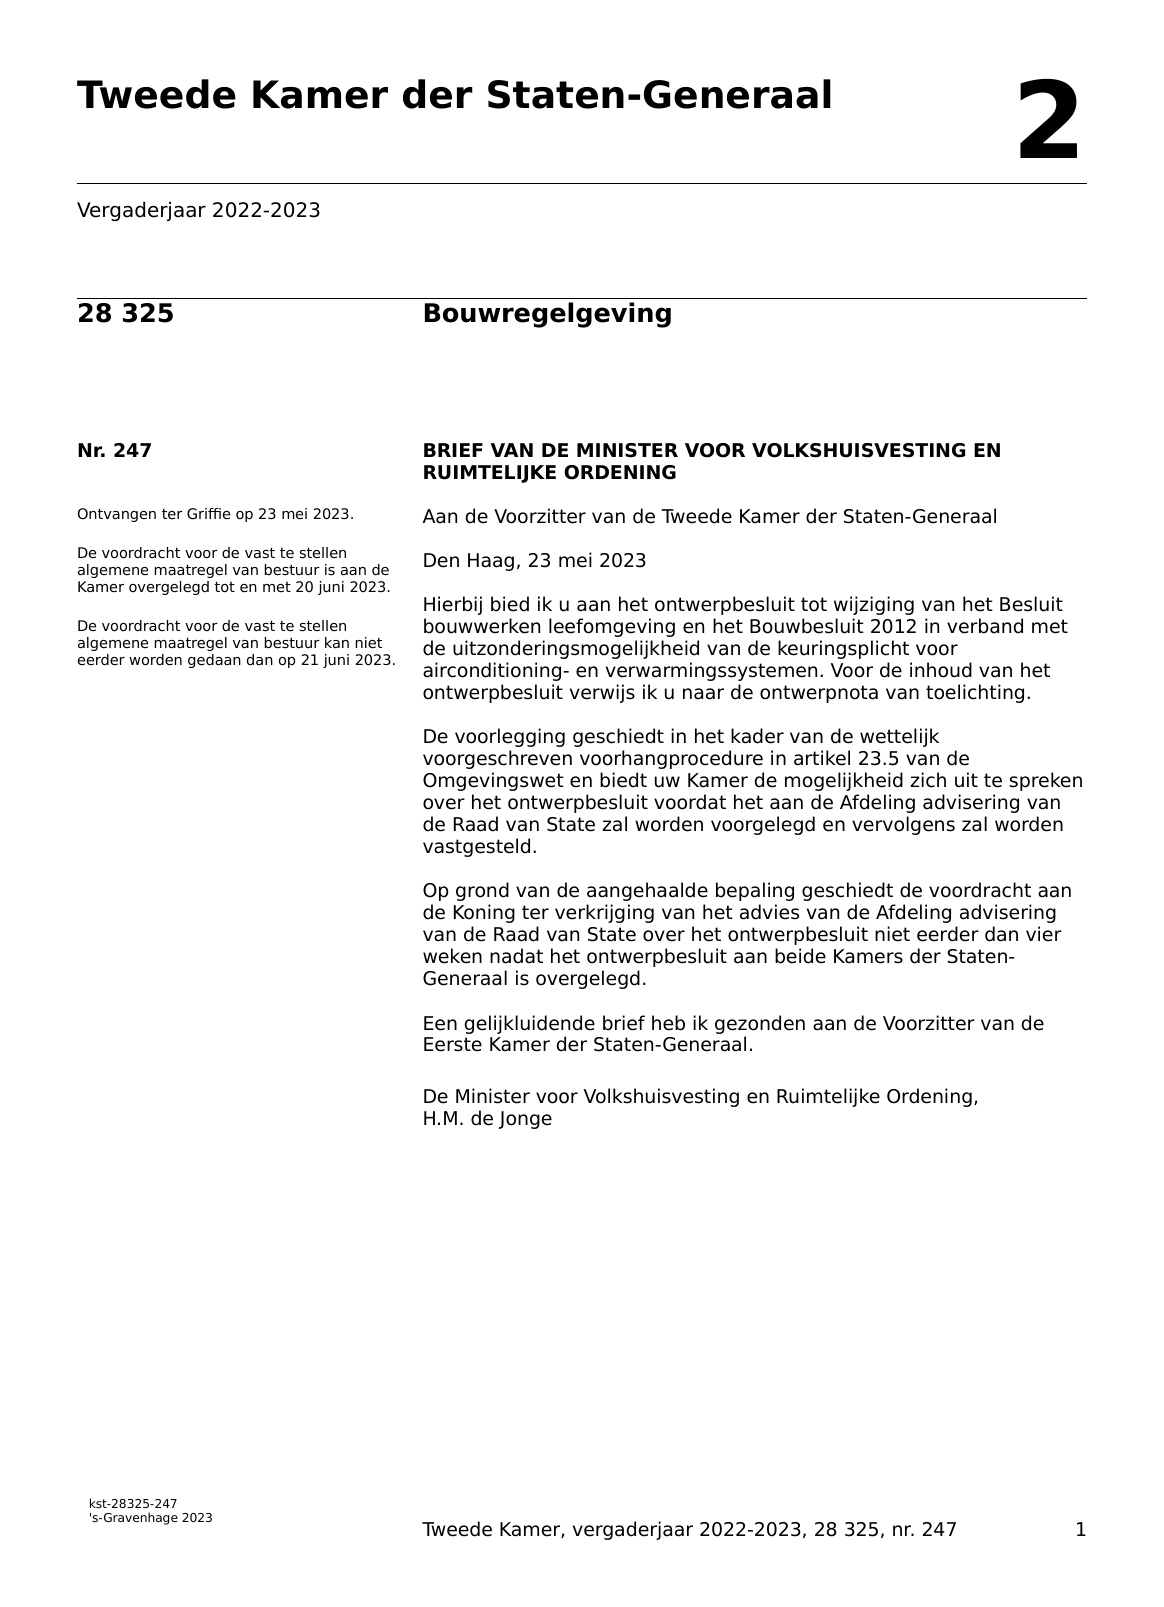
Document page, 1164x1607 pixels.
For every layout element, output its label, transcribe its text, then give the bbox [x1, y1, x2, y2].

text Den Haag, 23 mei 2023 [422, 550, 1087, 572]
text [77, 523, 399, 545]
text Op grond van de aangehaalde bepaling geschiedt de voordracht aan de Koning ter verkrijging van het advies van de Afdeling advisering van de Raad van State over het ontwerpbesluit niet eerder dan vier weken nadat het ontwerpbesluit aan beide Kamers der Staten-Generaal is overgelegd. [422, 880, 1087, 990]
text De Minister voor Volkshuisvesting en Ruimtelijke Ordening, H.M. de Jonge [422, 1086, 1087, 1130]
text Een gelijkluidende brief heb ik gezonden aan de Voorzitter van de Eerste Kamer der Staten-Generaal. [422, 1012, 1087, 1056]
text Hierbij bied ik u aan het ontwerpbesluit tot wijziging van het Besluit bouwwerken leefomgeving en het Bouwbesluit 2012 in verband met de uitzonderingsmogelijkheid van de keuringsplicht voor airconditioning- en verwarmingssystemen. Voor de inhoud van het ontwerpbesluit verwijs ik u naar de ontwerpnota van toelichting. [422, 594, 1087, 704]
text [77, 596, 399, 618]
subtitle 28 325 Bouwregelgeving [77, 299, 1087, 329]
text Ontvangen ter Griffie op 23 mei 2023. [77, 506, 399, 523]
text 's-Gravenhage 2023 [88, 1511, 323, 1525]
subtitle Nr. 247 BRIEF VAN DE MINISTER VOOR VOLKSHUISVESTING EN RUIMTELIJKE ORDENING [77, 440, 1087, 484]
table_header 2 [886, 59, 1087, 183]
text De voorlegging geschiedt in het kader van de wettelijk voorgeschreven voorhangprocedure in artikel 23.5 van de Omgevingswet en biedt uw Kamer de mogelijkheid zich uit te spreken over het ontwerpbesluit voordat het aan de Afdeling advisering van de Raad van State zal worden voorgelegd en vervolgens zal worden vastgesteld. [422, 726, 1087, 858]
text kst-28325-247 [88, 1497, 323, 1511]
table_cell Vergaderjaar 2022-2023 [77, 184, 1087, 298]
text De voordracht voor de vast te stellen algemene maatregel van bestuur is aan de Kamer overgelegd tot en met 20 juni 2023. [77, 545, 399, 596]
table_header Tweede Kamer der Staten-Generaal [77, 59, 886, 183]
text Aan de Voorzitter van de Tweede Kamer der Staten-Generaal [422, 506, 1087, 528]
text De voordracht voor de vast te stellen algemene maatregel van bestuur kan niet eerder worden gedaan dan op 21 juni 2023. [77, 618, 399, 668]
